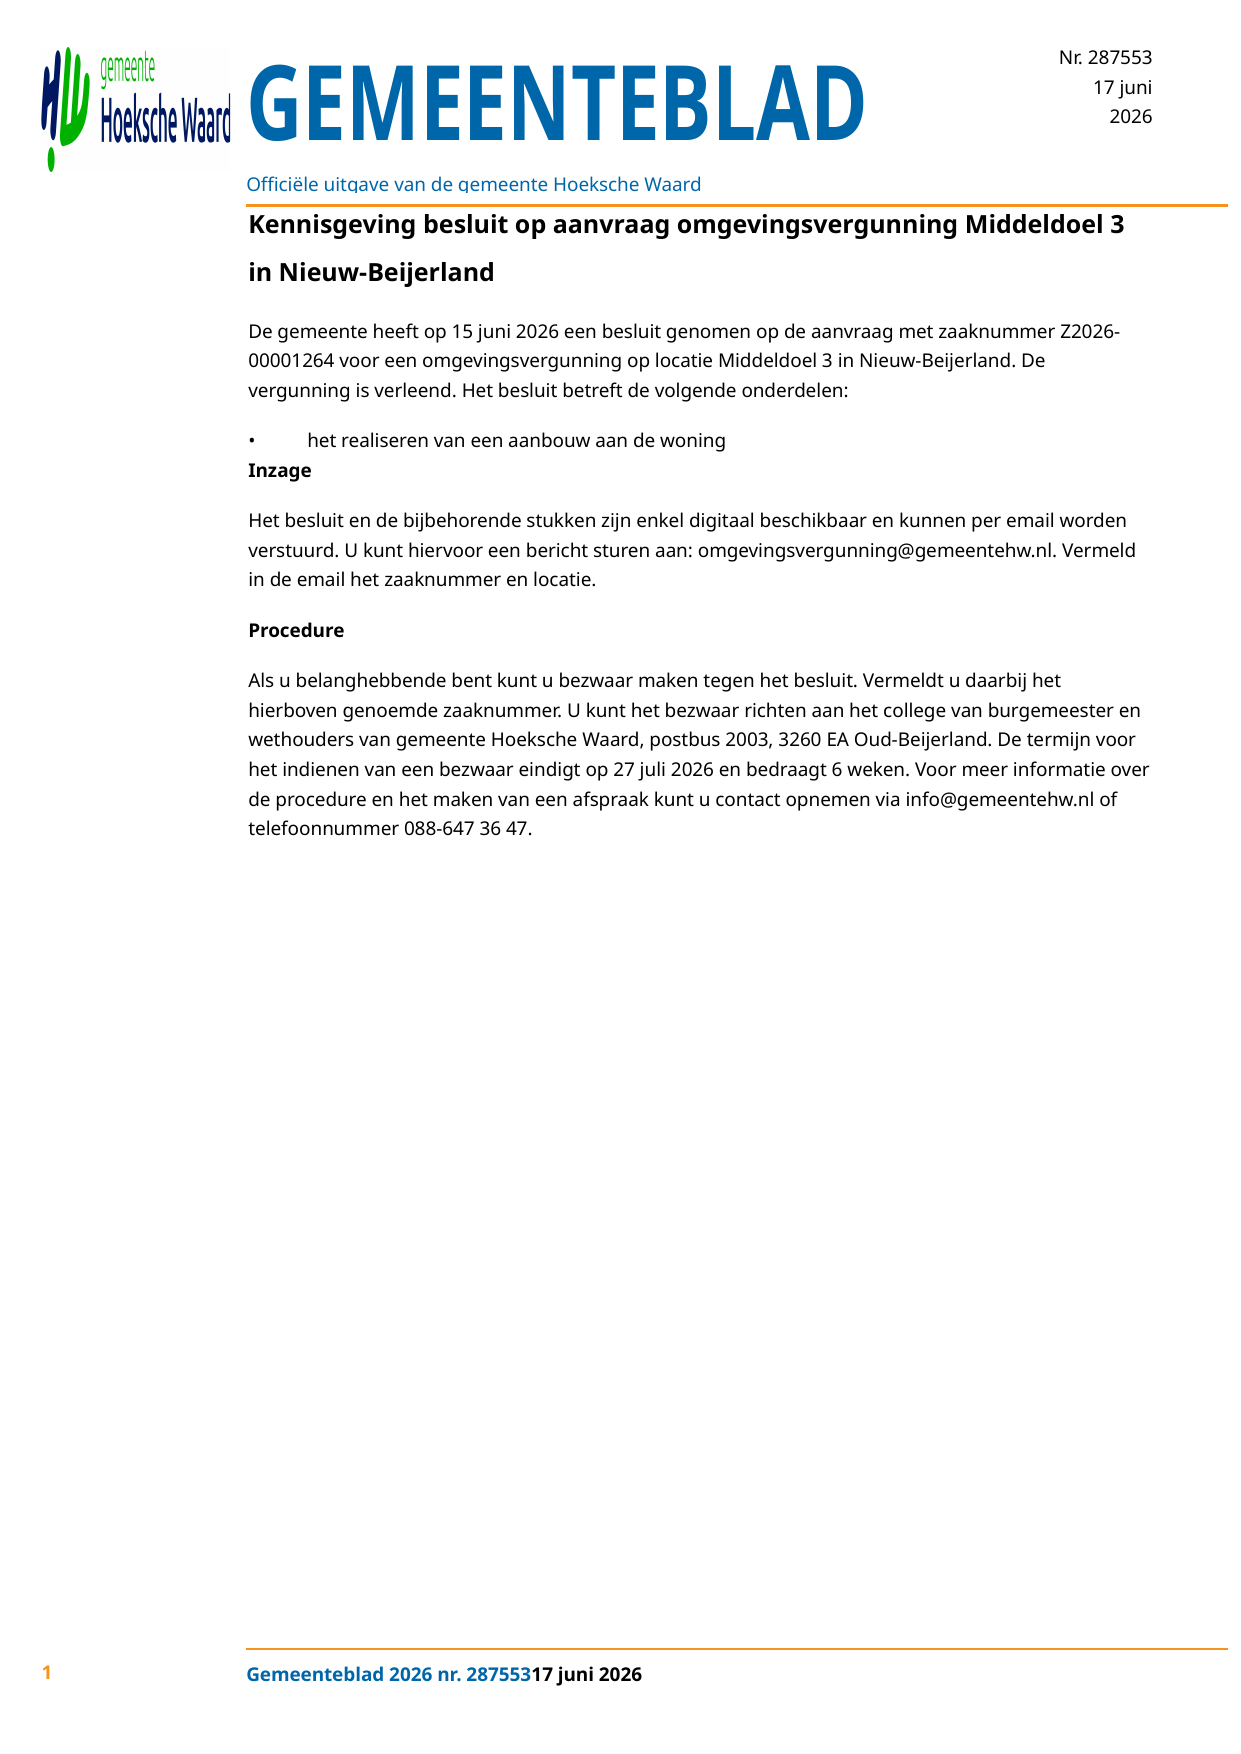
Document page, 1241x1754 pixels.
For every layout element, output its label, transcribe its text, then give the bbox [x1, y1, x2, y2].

text Inzage [248, 457, 1152, 483]
text Procedure [248, 617, 1152, 643]
text Als u belanghebbende bent kunt u bezwaar maken tegen het besluit. Vermeldt u daarbij het hierboven genoemde zaaknummer. U kunt het bezwaar richten aan het college van burgemeester en wethouders van gemeente Hoeksche Waard, postbus 2003, 3260 EA Oud-Beijerland. De termijn voor het indienen van een bezwaar eindigt op 27 juli 2026 en bedraagt 6 weken. Voor meer informatie over de procedure en het maken van een afspraak kunt u contact opnemen via info@gemeentehw.nl of telefoonnummer 088-647 36 47. [248, 667, 1152, 841]
text De gemeente heeft op 15 juni 2026 een besluit genomen op de aanvraag met zaaknummer Z2026-00001264 voor een omgevingsvergunning op locatie Middeldoel 3 in Nieuw-Beijerland. De vergunning is verleend. Het besluit betreft de volgende onderdelen: [248, 318, 1152, 403]
text Kennisgeving besluit op aanvraag omgevingsvergunning Middeldoel 3 in Nieuw-Beijerland [248, 207, 1152, 288]
list het realiseren van een aanbouw aan de woning [248, 427, 1152, 453]
text Het besluit en de bijbehorende stukken zijn enkel digitaal beschikbaar en kunnen per email worden verstuurd. U kunt hiervoor een bericht sturen aan: omgevingsvergunning@gemeentehw.nl. Vermeld in de email het zaaknummer en locatie. [248, 507, 1152, 592]
picture [41, 47, 231, 172]
